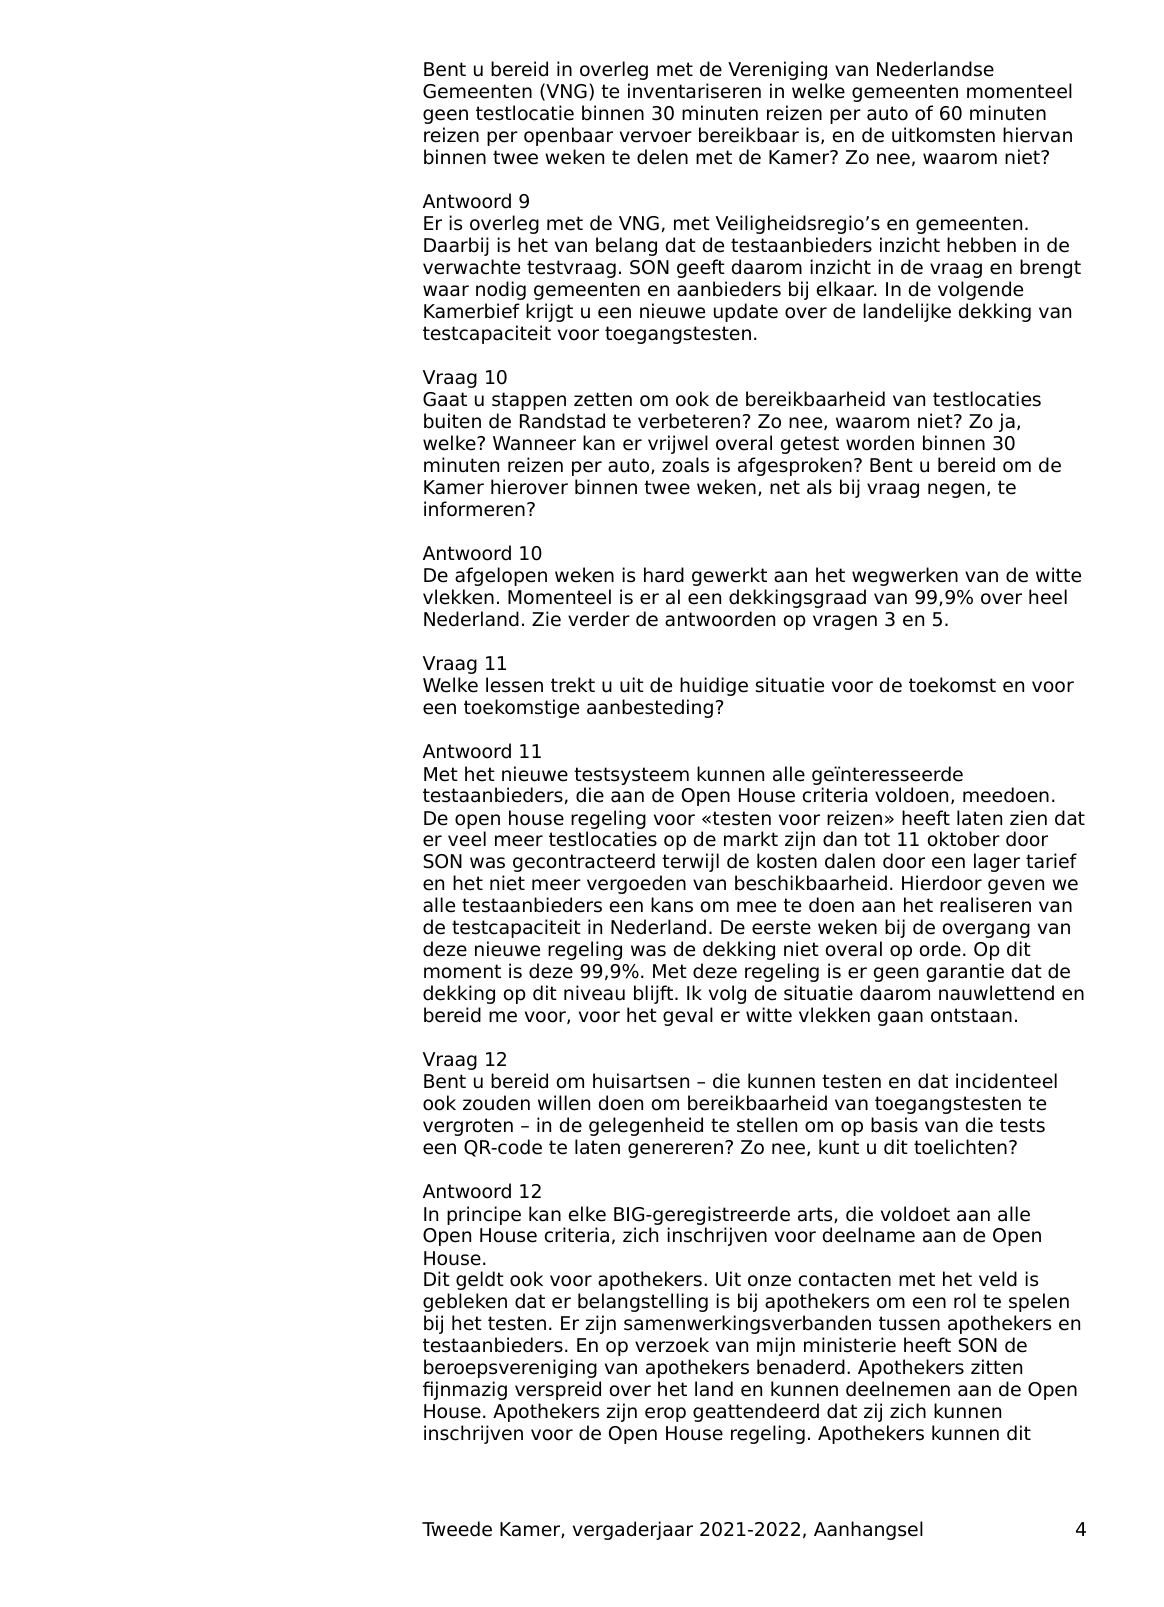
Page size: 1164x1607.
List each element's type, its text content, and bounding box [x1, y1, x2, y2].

text Vraag 11 [422, 653, 1087, 675]
text De afgelopen weken is hard gewerkt aan het wegwerken van de witte vlekken. Momenteel is er al een dekkingsgraad van 99,9% over heel Nederland. Zie verder de antwoorden op vragen 3 en 5. [422, 565, 1087, 631]
text Dit geldt ook voor apothekers. Uit onze contacten met het veld is gebleken dat er belangstelling is bij apothekers om een rol te spelen bij het testen. Er zijn samenwerkingsverbanden tussen apothekers en testaanbieders. En op verzoek van mijn ministerie heeft SON de beroepsvereniging van apothekers benaderd. Apothekers zitten fijnmazig verspreid over het land en kunnen deelnemen aan de Open House. Apothekers zijn erop geattendeerd dat zij zich kunnen inschrijven voor de Open House regeling. Apothekers kunnen dit [422, 1269, 1087, 1445]
text Bent u bereid in overleg met de Vereniging van Nederlandse Gemeenten (VNG) te inventariseren in welke gemeenten momenteel geen testlocatie binnen 30 minuten reizen per auto of 60 minuten reizen per openbaar vervoer bereikbaar is, en de uitkomsten hiervan binnen twee weken te delen met de Kamer? Zo nee, waarom niet? [422, 59, 1087, 169]
text Antwoord 10 [422, 543, 1087, 565]
text Met het nieuwe testsysteem kunnen alle geïnteresseerde testaanbieders, die aan de Open House criteria voldoen, meedoen. De open house regeling voor «testen voor reizen» heeft laten zien dat er veel meer testlocaties op de markt zijn dan tot 11 oktober door SON was gecontracteerd terwijl de kosten dalen door een lager tarief en het niet meer vergoeden van beschikbaarheid. Hierdoor geven we alle testaanbieders een kans om mee te doen aan het realiseren van de testcapaciteit in Nederland. De eerste weken bij de overgang van deze nieuwe regeling was de dekking niet overal op orde. Op dit moment is deze 99,9%. Met deze regeling is er geen garantie dat de dekking op dit niveau blijft. Ik volg de situatie daarom nauwlettend en bereid me voor, voor het geval er witte vlekken gaan ontstaan. [422, 763, 1087, 1027]
text In principe kan elke BIG-geregistreerde arts, die voldoet aan alle Open House criteria, zich inschrijven voor deelname aan de Open House. [422, 1203, 1087, 1269]
text Er is overleg met de VNG, met Veiligheidsregio’s en gemeenten. Daarbij is het van belang dat de testaanbieders inzicht hebben in de verwachte testvraag. SON geeft daarom inzicht in de vraag en brengt waar nodig gemeenten en aanbieders bij elkaar. In de volgende Kamerbief krijgt u een nieuwe update over de landelijke dekking van testcapaciteit voor toegangstesten. [422, 213, 1087, 345]
text Welke lessen trekt u uit de huidige situatie voor de toekomst en voor een toekomstige aanbesteding? [422, 675, 1087, 719]
text Vraag 10 [422, 367, 1087, 389]
text Bent u bereid om huisartsen – die kunnen testen en dat incidenteel ook zouden willen doen om bereikbaarheid van toegangstesten te vergroten – in de gelegenheid te stellen om op basis van die tests een QR-code te laten genereren? Zo nee, kunt u dit toelichten? [422, 1071, 1087, 1159]
text Antwoord 12 [422, 1181, 1087, 1203]
text Vraag 12 [422, 1049, 1087, 1071]
text Gaat u stappen zetten om ook de bereikbaarheid van testlocaties buiten de Randstad te verbeteren? Zo nee, waarom niet? Zo ja, welke? Wanneer kan er vrijwel overal getest worden binnen 30 minuten reizen per auto, zoals is afgesproken? Bent u bereid om de Kamer hierover binnen twee weken, net als bij vraag negen, te informeren? [422, 389, 1087, 521]
text Antwoord 11 [422, 741, 1087, 763]
text Antwoord 9 [422, 191, 1087, 213]
